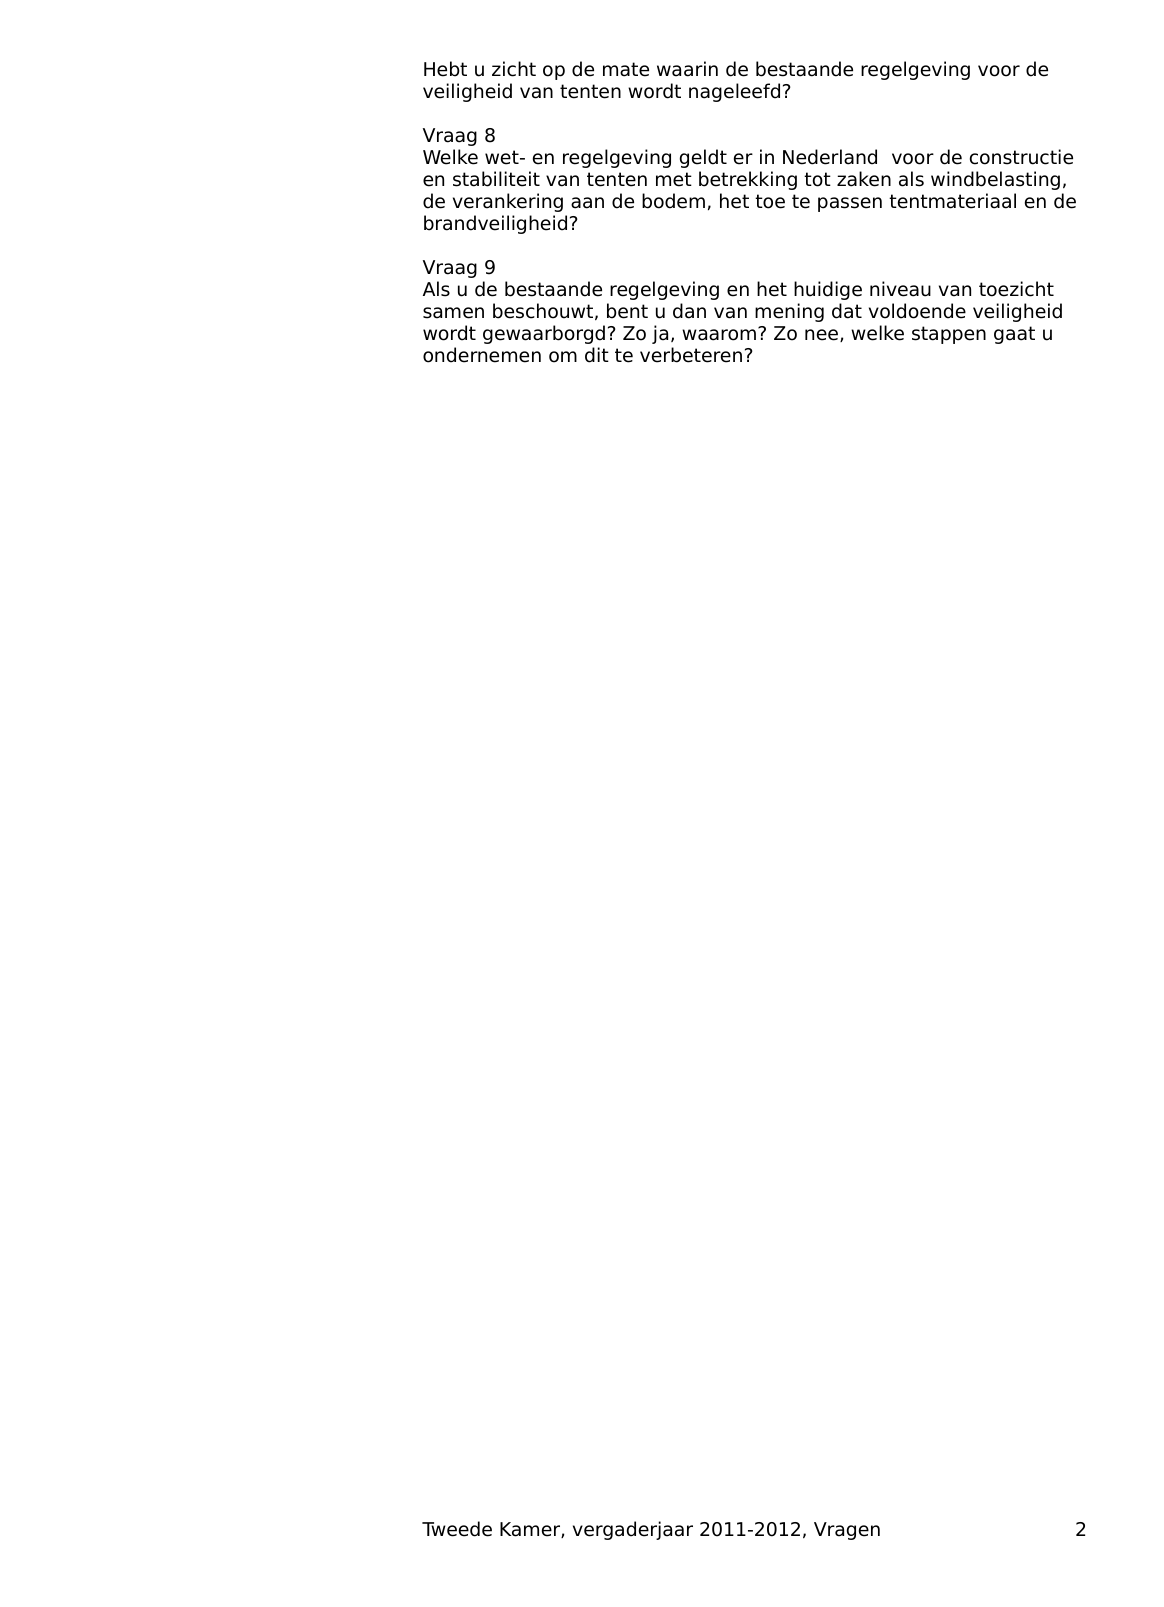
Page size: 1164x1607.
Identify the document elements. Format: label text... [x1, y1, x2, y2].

text Vraag 8 [422, 125, 1087, 147]
text Als u de bestaande regelgeving en het huidige niveau van toezicht samen beschouwt, bent u dan van mening dat voldoende veiligheid wordt gewaarborgd? Zo ja, waarom? Zo nee, welke stappen gaat u ondernemen om dit te verbeteren? [422, 279, 1087, 367]
text Vraag 9 [422, 257, 1087, 279]
text Welke wet- en regelgeving geldt er in Nederland voor de constructie en stabiliteit van tenten met betrekking tot zaken als windbelasting, de verankering aan de bodem, het toe te passen tentmateriaal en de brandveiligheid? [422, 147, 1087, 235]
text Hebt u zicht op de mate waarin de bestaande regelgeving voor de veiligheid van tenten wordt nageleefd? [422, 59, 1087, 103]
